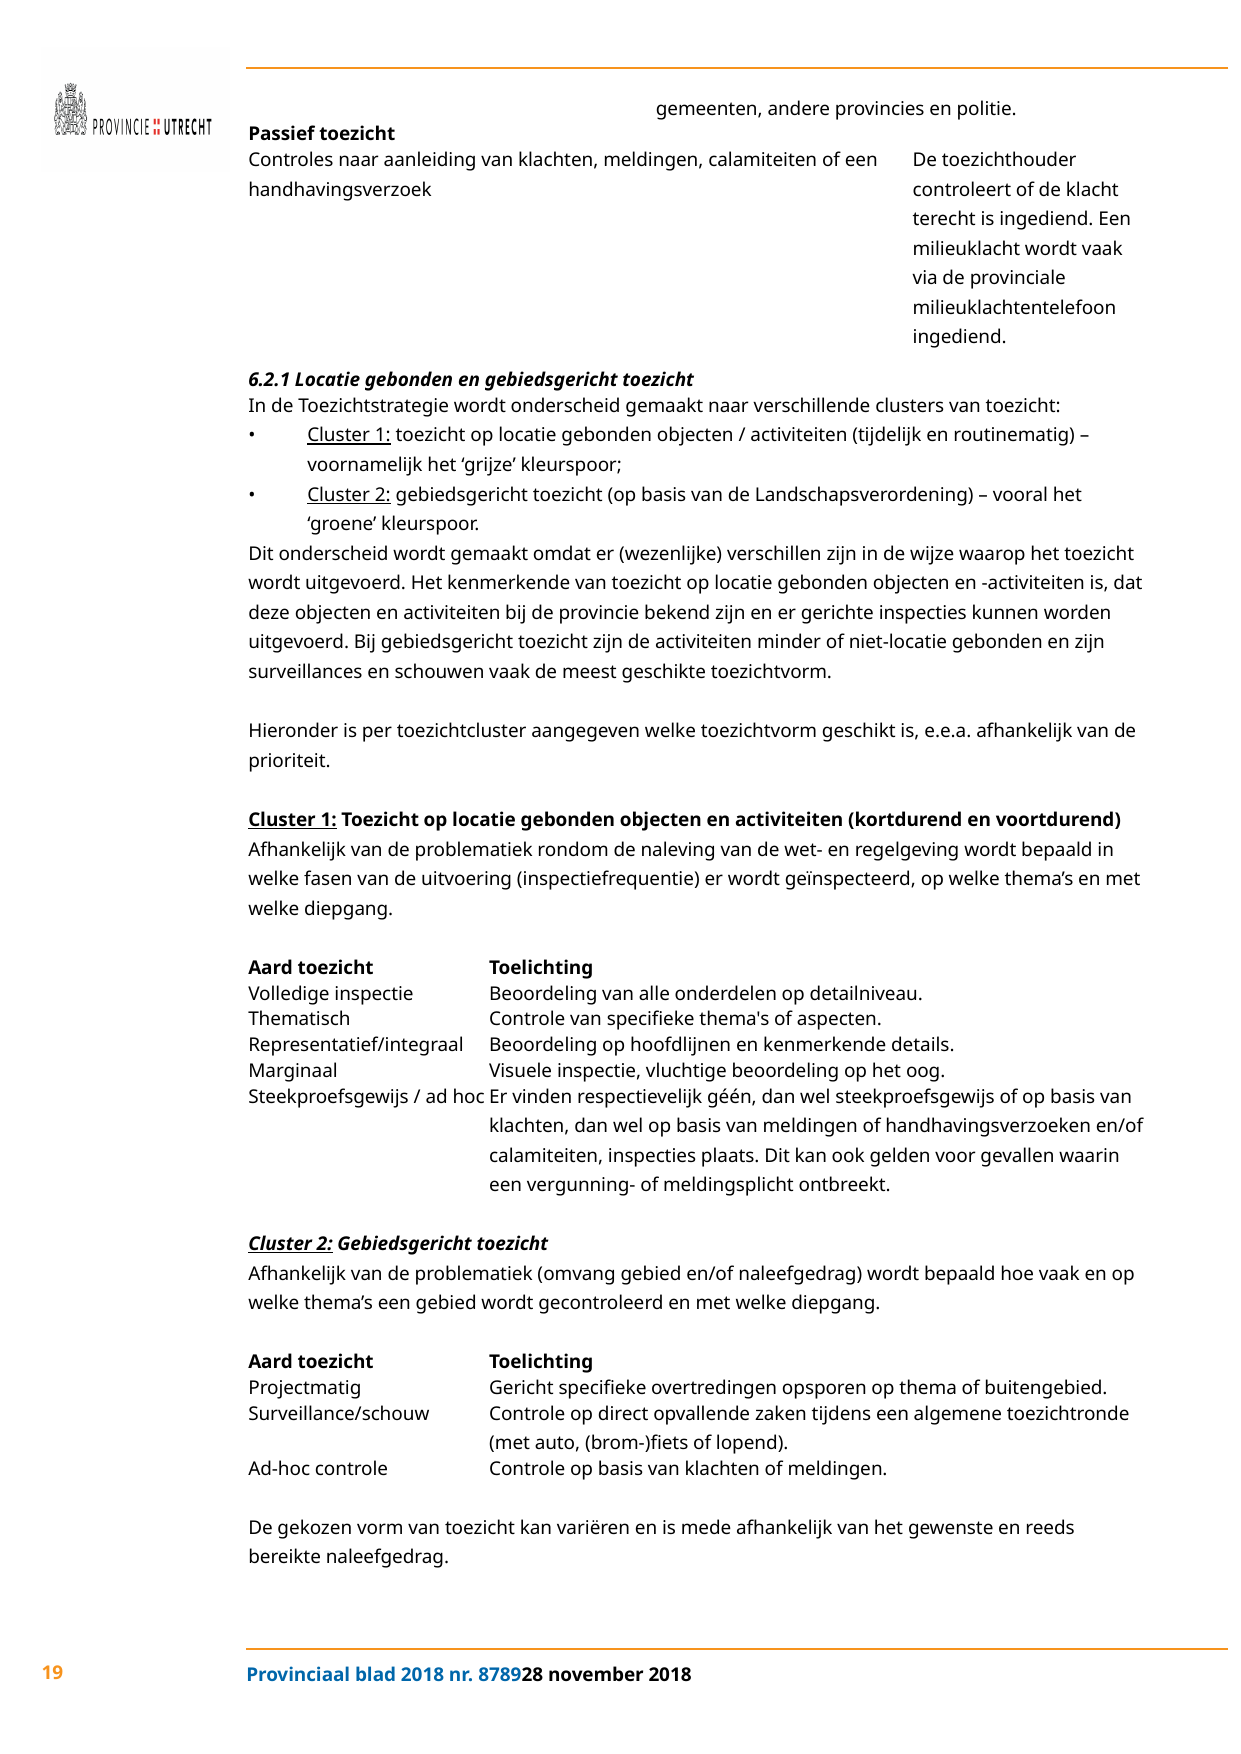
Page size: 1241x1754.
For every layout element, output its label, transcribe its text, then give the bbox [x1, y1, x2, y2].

table_header Aard toezicht [248, 1349, 489, 1374]
table_header Toelichting [489, 954, 1152, 980]
table_cell Controle op basis van klachten of meldingen. [489, 1455, 1152, 1481]
table_cell Thematisch [248, 1006, 489, 1031]
text De gekozen vorm van toezicht kan variëren en is mede afhankelijk van het gewenste en reeds bereikte naleefgedrag. [248, 1514, 1152, 1569]
table_cell gemeenten, andere provincies en politie. [656, 95, 1152, 121]
text Hieronder is per toezichtcluster aangegeven welke toezichtvorm geschikt is, e.e.a. afhankelijk van de prioriteit. [248, 717, 1152, 773]
table_header Toelichting [489, 1349, 1152, 1374]
table_cell Beoordeling op hoofdlijnen en kenmerkende details. [489, 1031, 1152, 1057]
text Afhankelijk van de problematiek (omvang gebied en/of naleefgedrag) wordt bepaald hoe vaak en op welke thema’s een gebied wordt gecontroleerd en met welke diepgang. [248, 1260, 1152, 1315]
table_cell Beoordeling van alle onderdelen op detailniveau. [489, 980, 1152, 1006]
table_cell Er vinden respectievelijk géén, dan wel steekproefsgewijs of op basis van klachten, dan wel op basis van meldingen of handhavingsverzoeken en/of calamiteiten, inspecties plaats. Dit kan ook gelden voor gevallen waarin een vergunning- of meldingsplicht ontbreekt. [489, 1083, 1152, 1197]
table_cell Controles naar aanleiding van klachten, meldingen, calamiteiten of een handhavingsverzoek [248, 146, 912, 349]
text Cluster 1: Toezicht op locatie gebonden objecten en activiteiten (kortdurend en voortdurend) [248, 806, 1152, 832]
text Afhankelijk van de problematiek rondom de naleving van de wet- en regelgeving wordt bepaald in welke fasen van de uitvoering (inspectiefrequentie) er wordt geïnspecteerd, op welke thema’s en met welke diepgang. [248, 836, 1152, 921]
table_cell Projectmatig [248, 1374, 489, 1400]
table_cell Controle van specifieke thema's of aspecten. [489, 1006, 1152, 1031]
table_cell Passief toezicht [248, 121, 1152, 146]
text Dit onderscheid wordt gemaakt omdat er (wezenlijke) verschillen zijn in de wijze waarop het toezicht wordt uitgevoerd. Het kenmerkende van toezicht op locatie gebonden objecten en -activiteiten is, dat deze objecten en activiteiten bij de provincie bekend zijn en er gerichte inspecties kunnen worden uitgevoerd. Bij gebiedsgericht toezicht zijn de activiteiten minder of niet-locatie gebonden en zijn surveillances en schouwen vaak de meest geschikte toezichtvorm. [248, 540, 1152, 684]
table_cell Gericht specifieke overtredingen opsporen op thema of buitengebied. [489, 1374, 1152, 1400]
table_cell [248, 95, 452, 121]
text Cluster 2: Gebiedsgericht toezicht [248, 1230, 1152, 1256]
table_cell [452, 95, 656, 121]
list Cluster 2: gebiedsgericht toezicht (op basis van de Landschapsverordening) – vooral het ‘groene’ kleurspoor. [248, 481, 1152, 536]
table_cell Volledige inspectie [248, 980, 489, 1006]
table_cell Ad-hoc controle [248, 1455, 489, 1481]
table_cell Surveillance/schouw [248, 1400, 489, 1455]
picture [41, 47, 231, 172]
table_cell Marginaal [248, 1057, 489, 1083]
table_cell Representatief/integraal [248, 1031, 489, 1057]
list Cluster 1: toezicht op locatie gebonden objecten / activiteiten (tijdelijk en routinematig) – voornamelijk het ‘grijze’ kleurspoor; [248, 422, 1152, 477]
table_header Aard toezicht [248, 954, 489, 980]
table_cell Controle op direct opvallende zaken tijdens een algemene toezichtronde (met auto, (brom-)fiets of lopend). [489, 1400, 1152, 1455]
table_cell De toezichthouder controleert of de klacht terecht is ingediend. Een milieuklacht wordt vaak via de provinciale milieuklachtentelefoon ingediend. [913, 146, 1152, 349]
table_cell Steekproefsgewijs / ad hoc [248, 1083, 489, 1197]
text 6.2.1 Locatie gebonden en gebiedsgericht toezicht [248, 366, 1152, 392]
text In de Toezichtstrategie wordt onderscheid gemaakt naar verschillende clusters van toezicht: [248, 392, 1152, 418]
table_cell Visuele inspectie, vluchtige beoordeling op het oog. [489, 1057, 1152, 1083]
